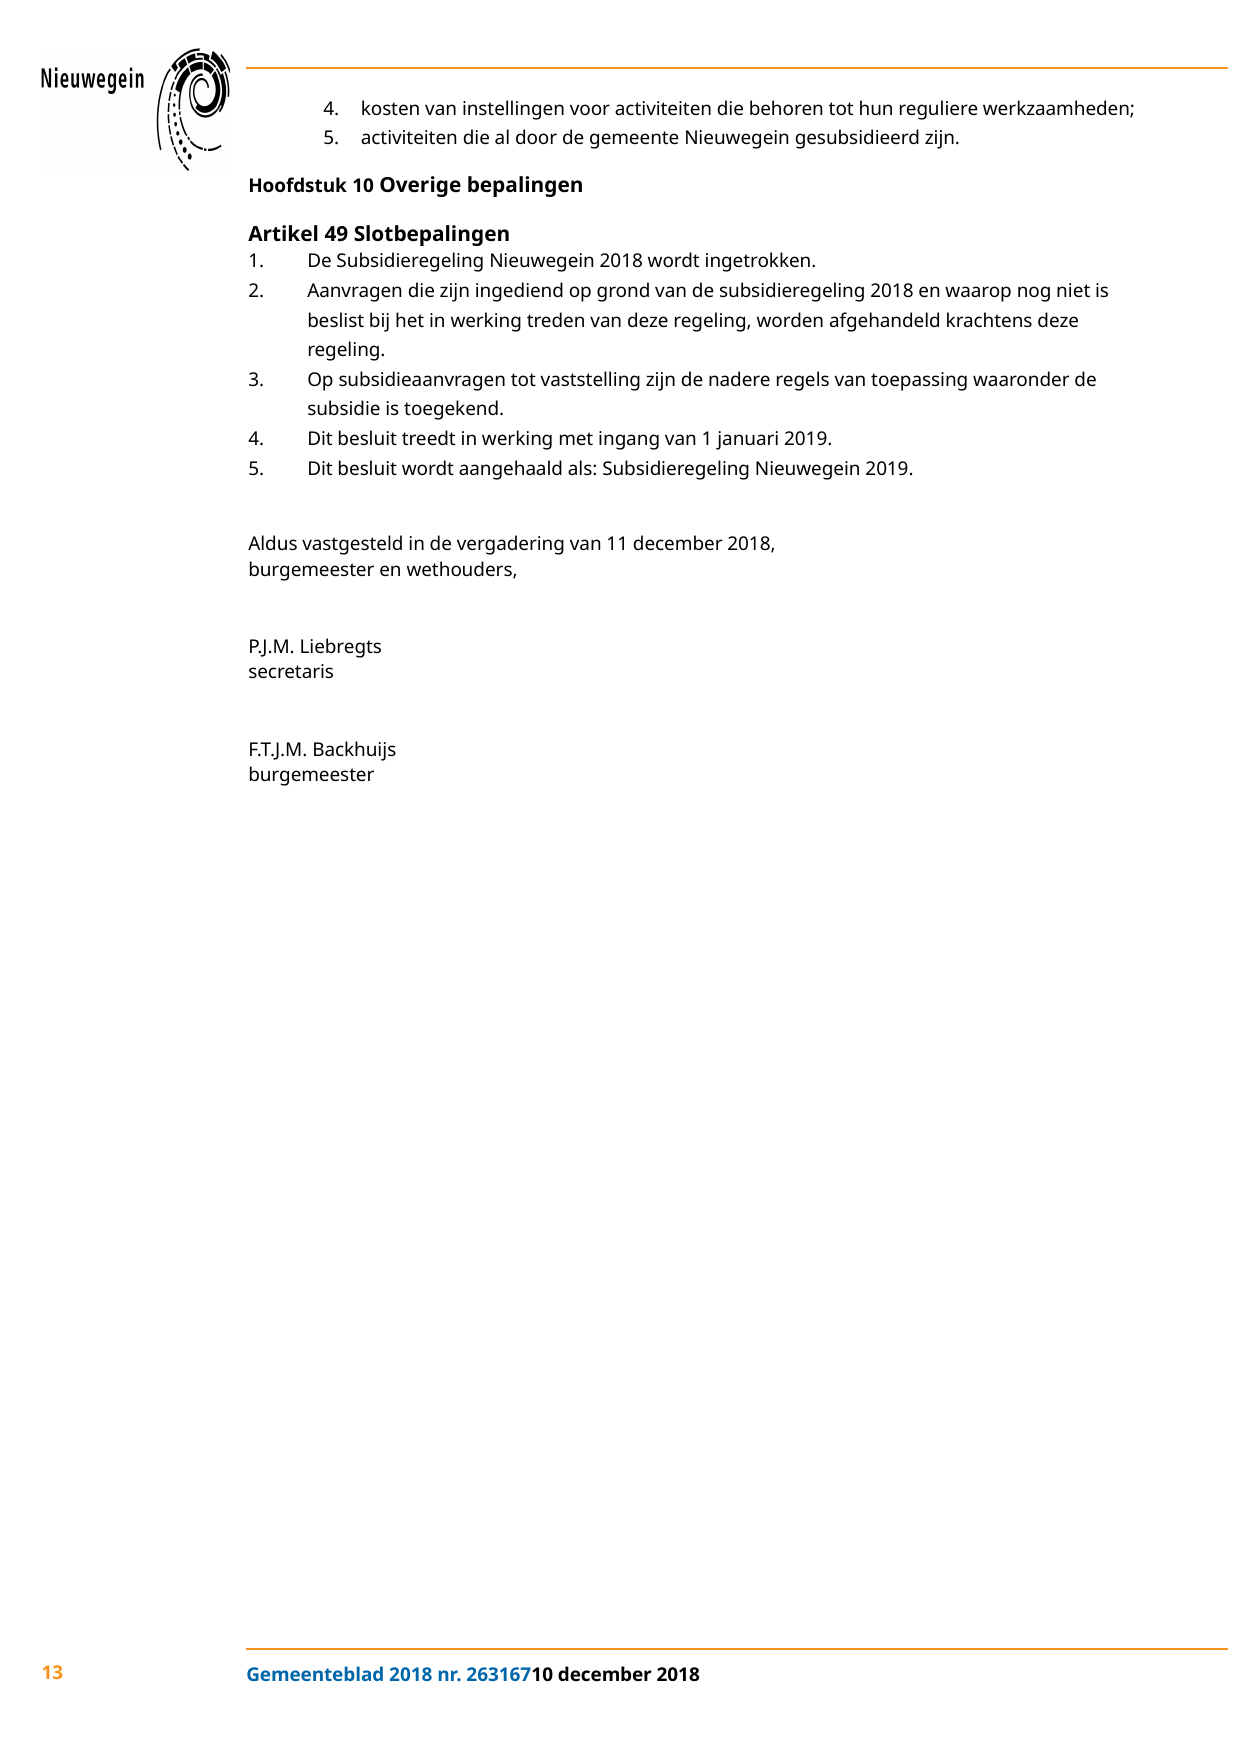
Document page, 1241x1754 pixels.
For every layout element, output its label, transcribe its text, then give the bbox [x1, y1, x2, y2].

text Aldus vastgesteld in de vergadering van 11 december 2018, [248, 530, 1152, 556]
list Dit besluit wordt aangehaald als: Subsidieregeling Nieuwegein 2019. [248, 455, 1152, 481]
text Artikel 49 Slotbepalingen [248, 219, 1152, 248]
text burgemeester [248, 762, 1152, 787]
picture [41, 47, 231, 172]
list kosten van instellingen voor activiteiten die behoren tot hun reguliere werkzaamheden; [323, 95, 1152, 121]
list Aanvragen die zijn ingediend op grond van de subsidieregeling 2018 en waarop nog niet is beslist bij het in werking treden van deze regeling, worden afgehandeld krachtens deze regeling. [248, 277, 1152, 362]
list activiteiten die al door de gemeente Nieuwegein gesubsidieerd zijn. [323, 124, 1152, 150]
text F.T.J.M. Backhuijs [248, 736, 1152, 762]
list De Subsidieregeling Nieuwegein 2018 wordt ingetrokken. [248, 248, 1152, 273]
list Op subsidieaanvragen tot vaststelling zijn de nadere regels van toepassing waaronder de subsidie is toegekend. [248, 366, 1152, 421]
text Hoofdstuk 10 Overige bepalingen [248, 170, 1152, 198]
text secretaris [248, 659, 1152, 684]
text burgemeester en wethouders, [248, 556, 1152, 581]
list Dit besluit treedt in werking met ingang van 1 januari 2019. [248, 425, 1152, 451]
text P.J.M. Liebregts [248, 633, 1152, 659]
